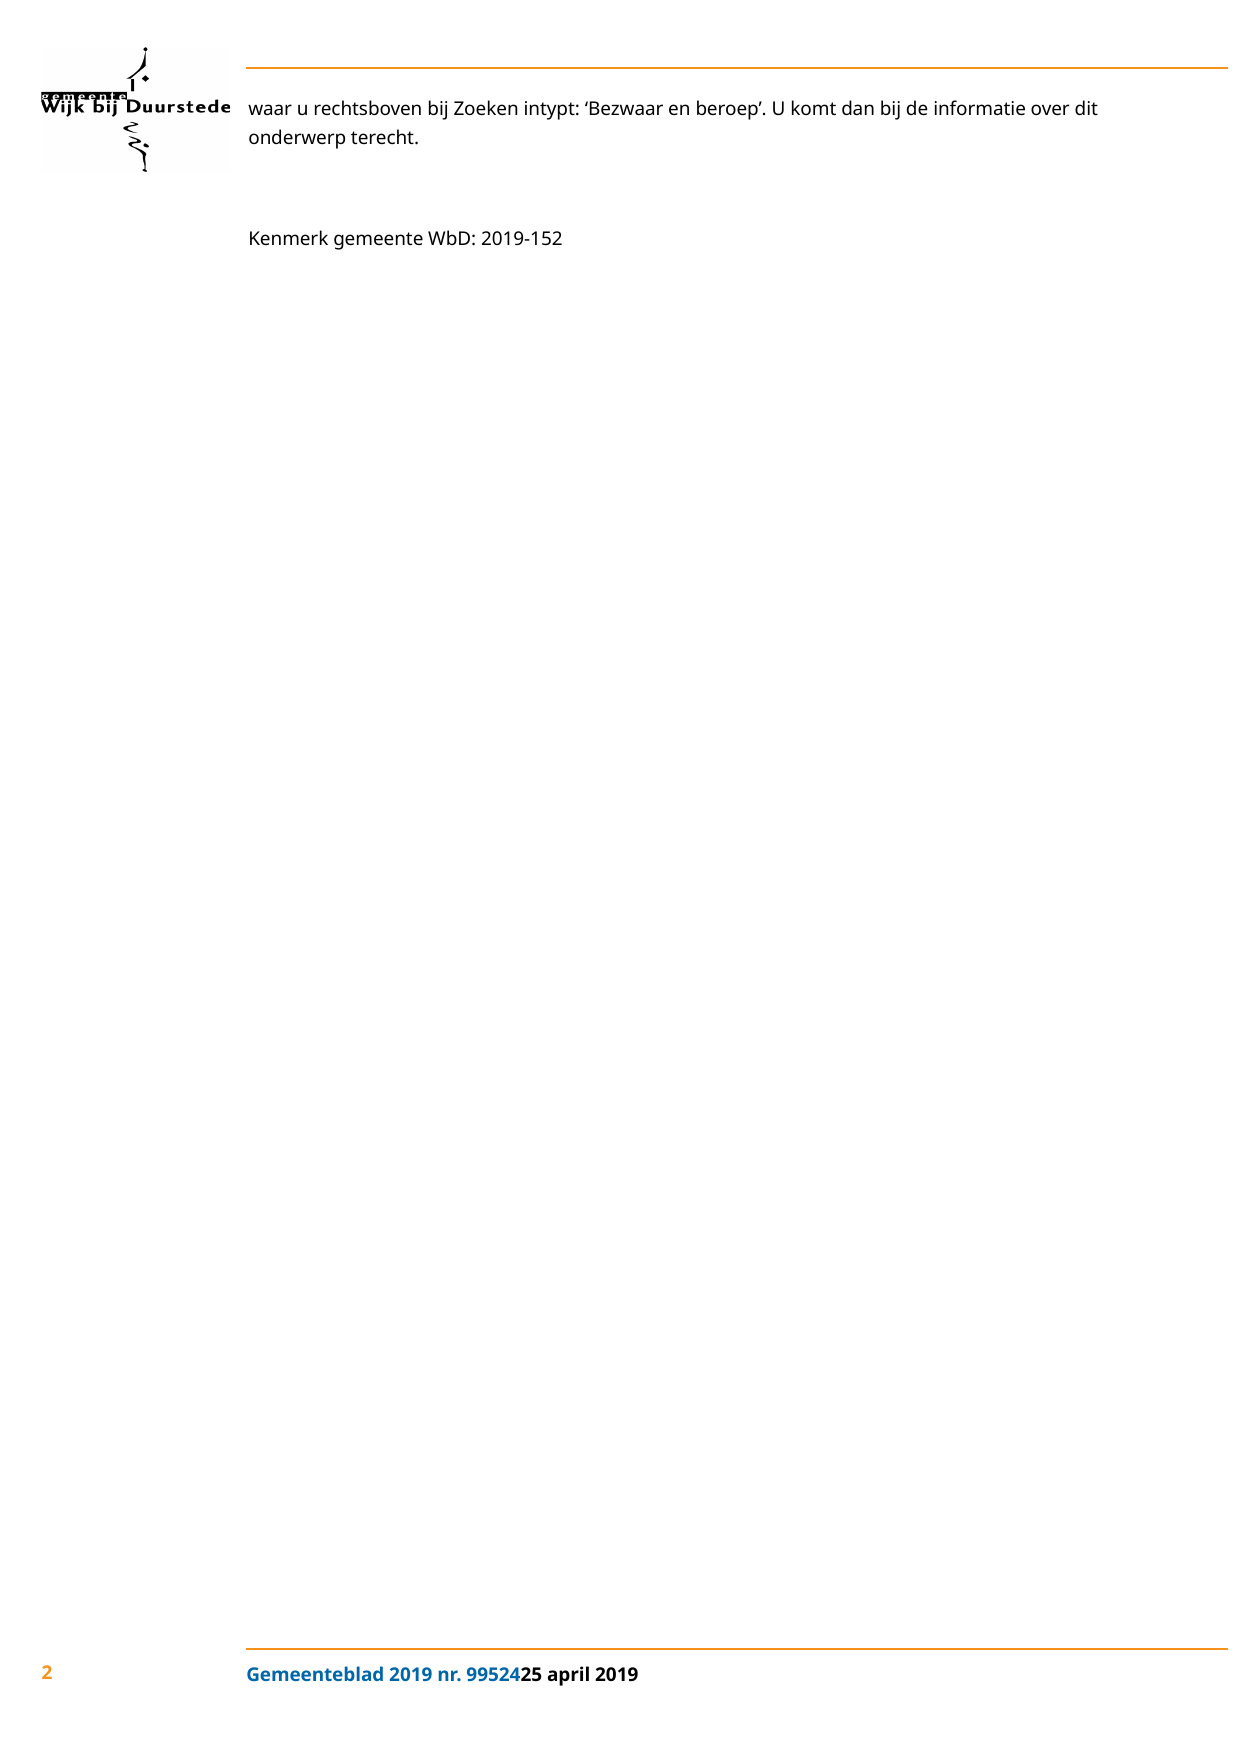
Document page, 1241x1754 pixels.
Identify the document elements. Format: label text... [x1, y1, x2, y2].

text waar u rechtsboven bij Zoeken intypt: ‘Bezwaar en beroep’. U komt dan bij de informatie over dit onderwerp terecht. [248, 95, 1152, 150]
text Kenmerk gemeente WbD: 2019-152 [248, 225, 1152, 251]
picture [41, 47, 231, 172]
